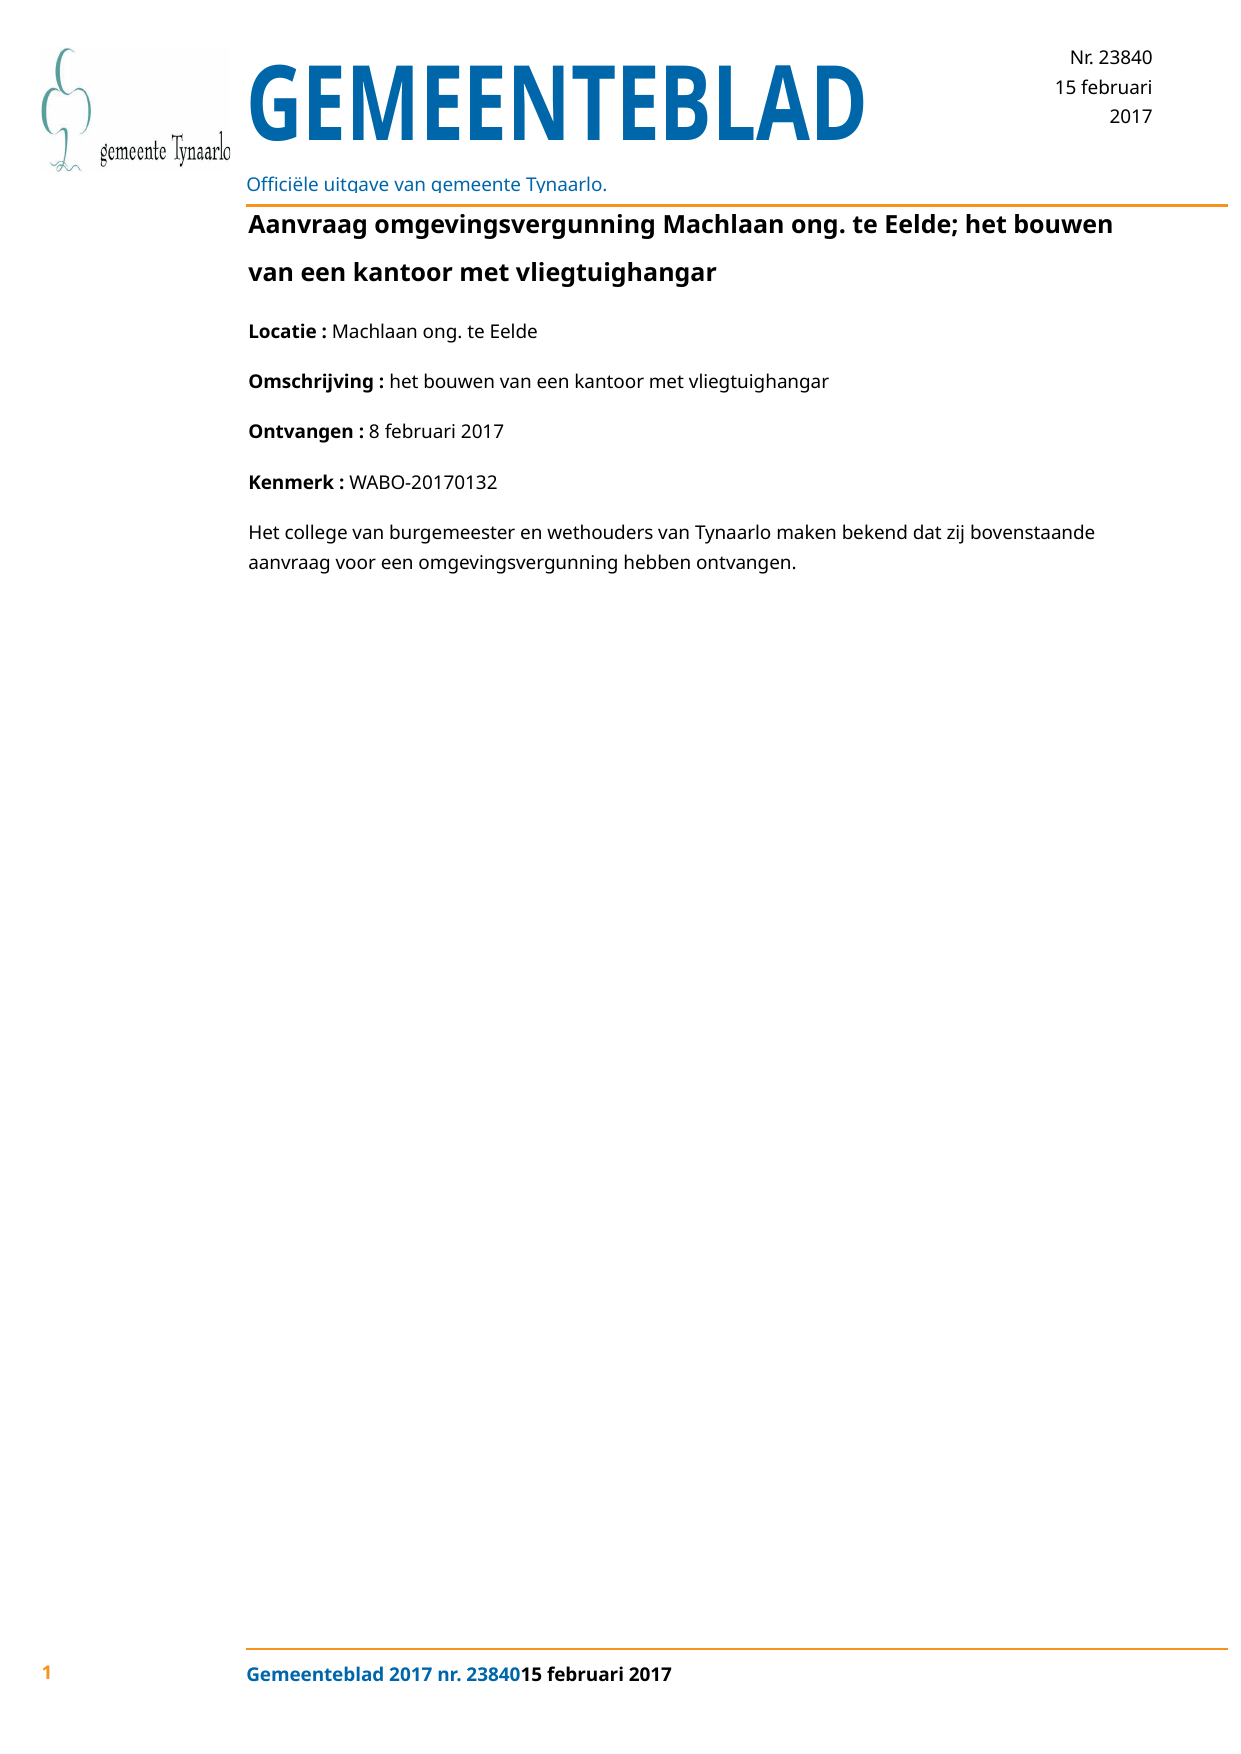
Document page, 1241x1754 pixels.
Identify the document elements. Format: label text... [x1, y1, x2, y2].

text Het college van burgemeester en wethouders van Tynaarlo maken bekend dat zij bovenstaande aanvraag voor een omgevingsvergunning hebben ontvangen. [248, 519, 1152, 575]
text Ontvangen : 8 februari 2017 [248, 419, 1152, 444]
text Locatie : Machlaan ong. te Eelde [248, 318, 1152, 344]
text Omschrijving : het bouwen van een kantoor met vliegtuighangar [248, 368, 1152, 394]
text Aanvraag omgevingsvergunning Machlaan ong. te Eelde; het bouwen van een kantoor met vliegtuighangar [248, 207, 1152, 288]
text Kenmerk : WABO-20170132 [248, 469, 1152, 495]
picture [41, 47, 231, 172]
